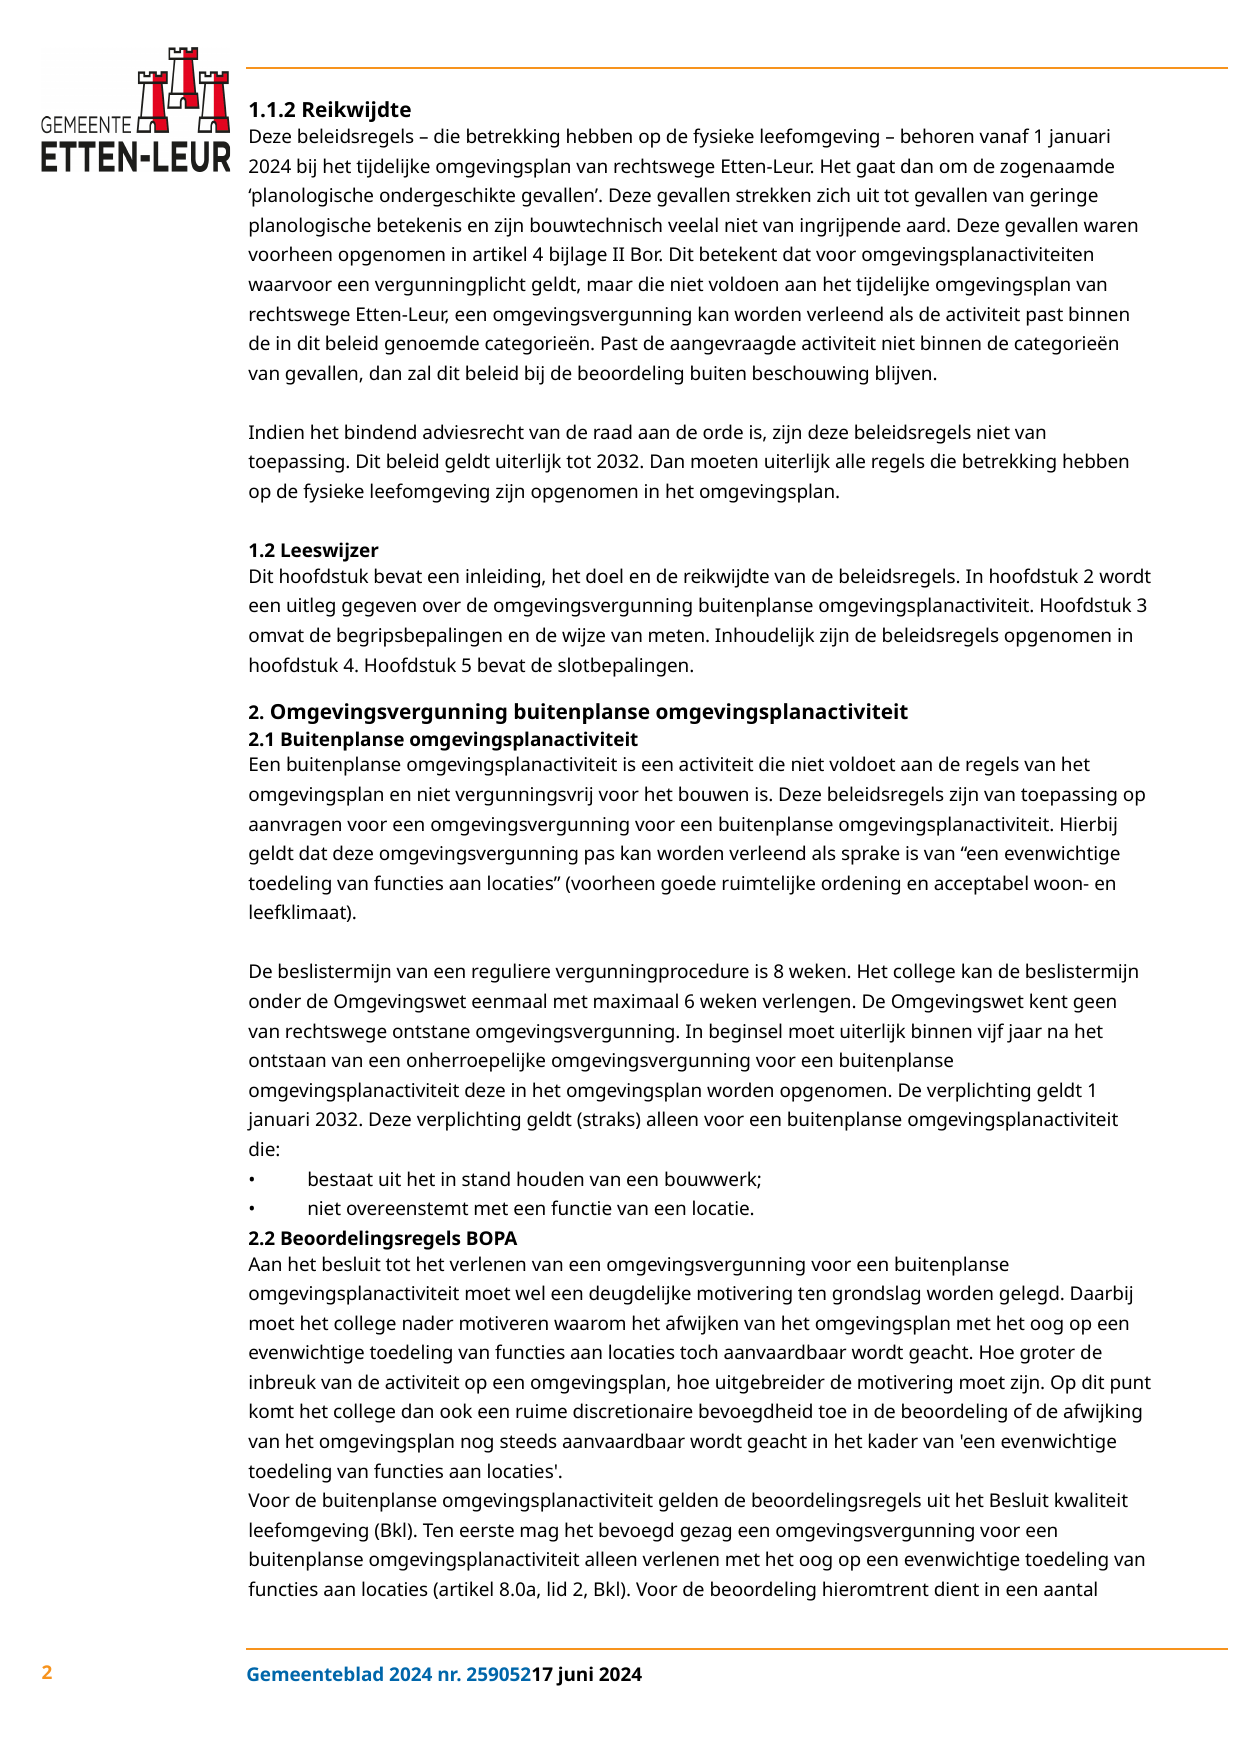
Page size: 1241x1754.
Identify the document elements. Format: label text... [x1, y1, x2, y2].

text Indien het bindend adviesrecht van de raad aan de orde is, zijn deze beleidsregels niet van toepassing. Dit beleid geldt uiterlijk tot 2032. Dan moeten uiterlijk alle regels die betrekking hebben op de fysieke leefomgeving zijn opgenomen in het omgevingsplan. [248, 419, 1152, 504]
list niet overeenstemt met een functie van een locatie. [248, 1195, 1152, 1221]
text 2. Omgevingsvergunning buitenplanse omgevingsplanactiviteit [248, 697, 1152, 726]
text Deze beleidsregels – die betrekking hebben op de fysieke leefomgeving – behoren vanaf 1 januari 2024 bij het tijdelijke omgevingsplan van rechtswege Etten-Leur. Het gaat dan om de zogenaamde ‘planologische ondergeschikte gevallen’. Deze gevallen strekken zich uit tot gevallen van geringe planologische betekenis en zijn bouwtechnisch veelal niet van ingrijpende aard. Deze gevallen waren voorheen opgenomen in artikel 4 bijlage II Bor. Dit betekent dat voor omgevingsplanactiviteiten waarvoor een vergunningplicht geldt, maar die niet voldoen aan het tijdelijke omgevingsplan van rechtswege Etten-Leur, een omgevingsvergunning kan worden verleend als de activiteit past binnen de in dit beleid genoemde categorieën. Past de aangevraagde activiteit niet binnen de categorieën van gevallen, dan zal dit beleid bij de beoordeling buiten beschouwing blijven. [248, 123, 1152, 386]
text De beslistermijn van een reguliere vergunningprocedure is 8 weken. Het college kan de beslistermijn onder de Omgevingswet eenmaal met maximaal 6 weken verlengen. De Omgevingswet kent geen van rechtswege ontstane omgevingsvergunning. In beginsel moet uiterlijk binnen vijf jaar na het ontstaan van een onherroepelijke omgevingsvergunning voor een buitenplanse omgevingsplanactiviteit deze in het omgevingsplan worden opgenomen. De verplichting geldt 1 januari 2032. Deze verplichting geldt (straks) alleen voor een buitenplanse omgevingsplanactiviteit die: [248, 959, 1152, 1162]
text Voor de buitenplanse omgevingsplanactiviteit gelden de beoordelingsregels uit het Besluit kwaliteit leefomgeving (Bkl). Ten eerste mag het bevoegd gezag een omgevingsvergunning voor een buitenplanse omgevingsplanactiviteit alleen verlenen met het oog op een evenwichtige toedeling van functies aan locaties (artikel 8.0a, lid 2, Bkl). Voor de beoordeling hieromtrent dient in een aantal [248, 1487, 1152, 1602]
picture [41, 47, 231, 172]
list bestaat uit het in stand houden van een bouwwerk; [248, 1166, 1152, 1192]
text 2.1 Buitenplanse omgevingsplanactiviteit [248, 726, 1152, 752]
text Dit hoofdstuk bevat een inleiding, het doel en de reikwijdte van de beleidsregels. In hoofdstuk 2 wordt een uitleg gegeven over de omgevingsvergunning buitenplanse omgevingsplanactiviteit. Hoofdstuk 3 omvat de begripsbepalingen en de wijze van meten. Inhoudelijk zijn de beleidsregels opgenomen in hoofdstuk 4. Hoofdstuk 5 bevat de slotbepalingen. [248, 563, 1152, 678]
text Aan het besluit tot het verlenen van een omgevingsvergunning voor een buitenplanse omgevingsplanactiviteit moet wel een deugdelijke motivering ten grondslag worden gelegd. Daarbij moet het college nader motiveren waarom het afwijken van het omgevingsplan met het oog op een evenwichtige toedeling van functies aan locaties toch aanvaardbaar wordt geacht. Hoe groter de inbreuk van de activiteit op een omgevingsplan, hoe uitgebreider de motivering moet zijn. Op dit punt komt het college dan ook een ruime discretionaire bevoegdheid toe in de beoordeling of de afwijking van het omgevingsplan nog steeds aanvaardbaar wordt geacht in het kader van 'een evenwichtige toedeling van functies aan locaties'. [248, 1251, 1152, 1483]
text 1.1.2 Reikwijdte [248, 95, 1152, 123]
text 2.2 Beoordelingsregels BOPA [248, 1225, 1152, 1251]
text Een buitenplanse omgevingsplanactiviteit is een activiteit die niet voldoet aan de regels van het omgevingsplan en niet vergunningsvrij voor het bouwen is. Deze beleidsregels zijn van toepassing op aanvragen voor een omgevingsvergunning voor een buitenplanse omgevingsplanactiviteit. Hierbij geldt dat deze omgevingsvergunning pas kan worden verleend als sprake is van “een evenwichtige toedeling van functies aan locaties” (voorheen goede ruimtelijke ordening en acceptabel woon- en leefklimaat). [248, 752, 1152, 925]
text 1.2 Leeswijzer [248, 537, 1152, 563]
